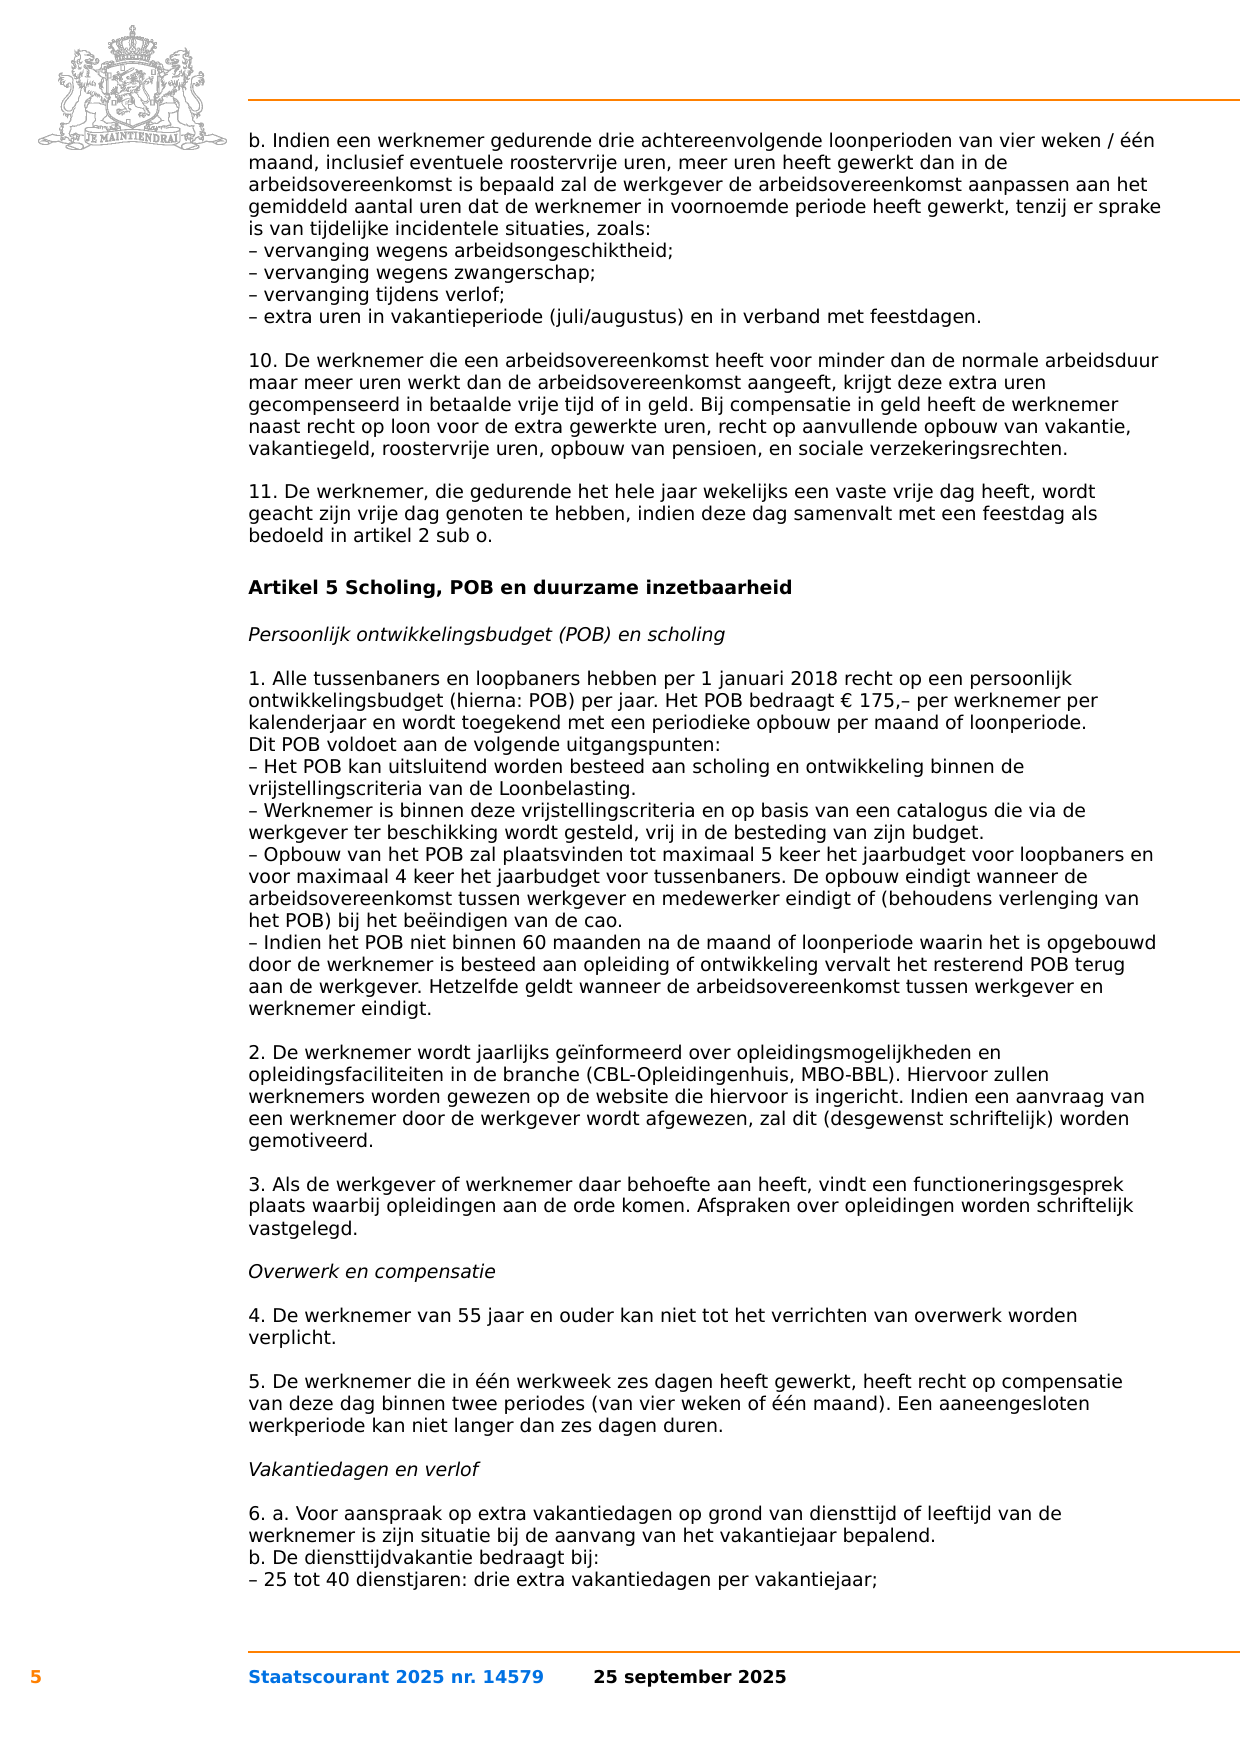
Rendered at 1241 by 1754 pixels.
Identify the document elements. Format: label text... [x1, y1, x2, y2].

text – Opbouw van het POB zal plaatsvinden tot maximaal 5 keer het jaarbudget voor loopbaners en voor maximaal 4 keer het jaarbudget voor tussenbaners. De opbouw eindigt wanneer de arbeidsovereenkomst tussen werkgever en medewerker eindigt of (behoudens verlenging van het POB) bij het beëindigen van de cao. [248, 844, 1163, 932]
picture [38, 25, 227, 150]
text – vervanging wegens arbeidsongeschiktheid; [248, 240, 1163, 262]
text Dit POB voldoet aan de volgende uitgangspunten: [248, 734, 1163, 756]
subtitle Overwerk en compensatie [248, 1261, 1163, 1283]
text 3. Als de werkgever of werknemer daar behoefte aan heeft, vindt een functioneringsgesprek plaats waarbij opleidingen aan de orde komen. Afspraken over opleidingen worden schriftelijk vastgelegd. [248, 1173, 1163, 1239]
text 11. De werknemer, die gedurende het hele jaar wekelijks een vaste vrije dag heeft, wordt geacht zijn vrije dag genoten te hebben, indien deze dag samenvalt met een feestdag als bedoeld in artikel 2 sub o. [248, 481, 1163, 547]
text – vervanging tijdens verlof; [248, 284, 1163, 306]
subtitle Artikel 5 Scholing, POB en duurzame inzetbaarheid [248, 577, 1163, 599]
text – vervanging wegens zwangerschap; [248, 262, 1163, 284]
text b. Indien een werknemer gedurende drie achtereenvolgende loonperioden van vier weken / één maand, inclusief eventuele roostervrije uren, meer uren heeft gewerkt dan in de arbeidsovereenkomst is bepaald zal de werkgever de arbeidsovereenkomst aanpassen aan het gemiddeld aantal uren dat de werknemer in voornoemde periode heeft gewerkt, tenzij er sprake is van tijdelijke incidentele situaties, zoals: [248, 130, 1163, 240]
text 2. De werknemer wordt jaarlijks geïnformeerd over opleidingsmogelijkheden en opleidingsfaciliteiten in de branche (CBL-Opleidingenhuis, MBO-BBL). Hiervoor zullen werknemers worden gewezen op de website die hiervoor is ingericht. Indien een aanvraag van een werknemer door de werkgever wordt afgewezen, zal dit (desgewenst schriftelijk) worden gemotiveerd. [248, 1042, 1163, 1152]
text b. De diensttijdvakantie bedraagt bij: [248, 1547, 1163, 1568]
subtitle Persoonlijk ontwikkelingsbudget (POB) en scholing [248, 624, 1163, 646]
text – Indien het POB niet binnen 60 maanden na de maand of loonperiode waarin het is opgebouwd door de werknemer is besteed aan opleiding of ontwikkeling vervalt het resterend POB terug aan de werkgever. Hetzelfde geldt wanneer de arbeidsovereenkomst tussen werkgever en werknemer eindigt. [248, 932, 1163, 1020]
text 4. De werknemer van 55 jaar en ouder kan niet tot het verrichten van overwerk worden verplicht. [248, 1305, 1163, 1349]
text – Het POB kan uitsluitend worden besteed aan scholing en ontwikkeling binnen de vrijstellingscriteria van de Loonbelasting. [248, 756, 1163, 800]
subtitle Vakantiedagen en verlof [248, 1459, 1163, 1481]
text 1. Alle tussenbaners en loopbaners hebben per 1 januari 2018 recht op een persoonlijk ontwikkelingsbudget (hierna: POB) per jaar. Het POB bedraagt € 175,– per werknemer per kalenderjaar en wordt toegekend met een periodieke opbouw per maand of loonperiode. [248, 668, 1163, 734]
text 6. a. Voor aanspraak op extra vakantiedagen op grond van diensttijd of leeftijd van de werknemer is zijn situatie bij de aanvang van het vakantiejaar bepalend. [248, 1503, 1163, 1547]
text – 25 tot 40 dienstjaren: drie extra vakantiedagen per vakantiejaar; [248, 1568, 1163, 1591]
text 5. De werknemer die in één werkweek zes dagen heeft gewerkt, heeft recht op compensatie van deze dag binnen twee periodes (van vier weken of één maand). Een aaneengesloten werkperiode kan niet langer dan zes dagen duren. [248, 1371, 1163, 1437]
text 10. De werknemer die een arbeidsovereenkomst heeft voor minder dan de normale arbeidsduur maar meer uren werkt dan de arbeidsovereenkomst aangeeft, krijgt deze extra uren gecompenseerd in betaalde vrije tijd of in geld. Bij compensatie in geld heeft de werknemer naast recht op loon voor de extra gewerkte uren, recht op aanvullende opbouw van vakantie, vakantiegeld, roostervrije uren, opbouw van pensioen, en sociale verzekeringsrechten. [248, 349, 1163, 459]
text – extra uren in vakantieperiode (juli/augustus) en in verband met feestdagen. [248, 306, 1163, 328]
text – Werknemer is binnen deze vrijstellingscriteria en op basis van een catalogus die via de werkgever ter beschikking wordt gesteld, vrij in de besteding van zijn budget. [248, 800, 1163, 844]
